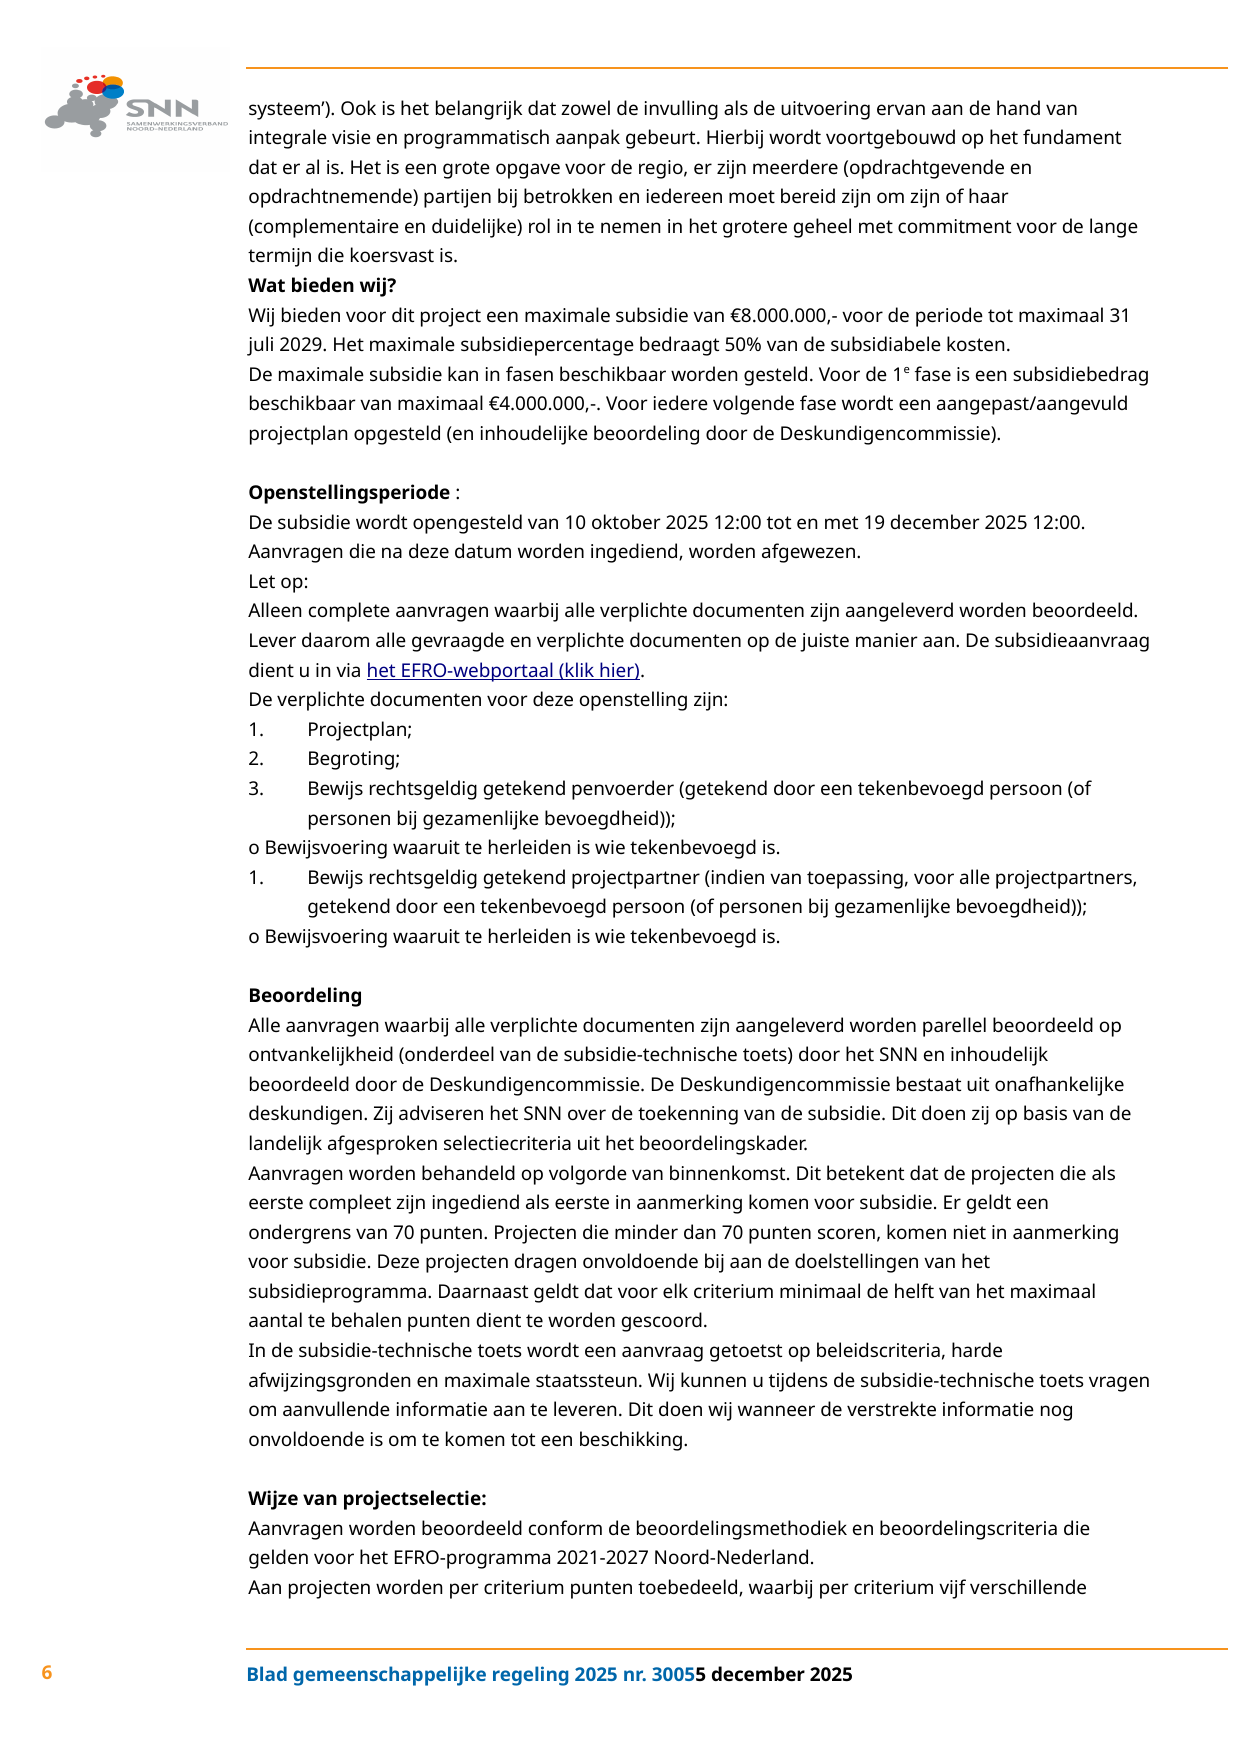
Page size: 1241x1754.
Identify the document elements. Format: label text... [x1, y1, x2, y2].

text Wat bieden wij? [248, 272, 1152, 298]
text De verplichte documenten voor deze openstelling zijn: [248, 686, 1152, 712]
text Aan projecten worden per criterium punten toebedeeld, waarbij per criterium vijf verschillende [248, 1574, 1152, 1600]
text Aanvragen worden behandeld op volgorde van binnenkomst. Dit betekent dat de projecten die als eerste compleet zijn ingediend als eerste in aanmerking komen voor subsidie. Er geldt een ondergrens van 70 punten. Projecten die minder dan 70 punten scoren, komen niet in aanmerking voor subsidie. Deze projecten dragen onvoldoende bij aan de doelstellingen van het subsidieprogramma. Daarnaast geldt dat voor elk criterium minimaal de helft van het maximaal aantal te behalen punten dient te worden gescoord. [248, 1160, 1152, 1333]
text De maximale subsidie kan in fasen beschikbaar worden gesteld. Voor de 1e fase is een subsidiebedrag beschikbaar van maximaal €4.000.000,-. Voor iedere volgende fase wordt een aangepast/aangevuld projectplan opgesteld (en inhoudelijke beoordeling door de Deskundigencommissie). [248, 361, 1152, 446]
text In de subsidie-technische toets wordt een aanvraag getoetst op beleidscriteria, harde afwijzingsgronden en maximale staatssteun. Wij kunnen u tijdens de subsidie-technische toets vragen om aanvullende informatie aan te leveren. Dit doen wij wanneer de verstrekte informatie nog onvoldoende is om te komen tot een beschikking. [248, 1337, 1152, 1452]
text systeem’). Ook is het belangrijk dat zowel de invulling als de uitvoering ervan aan de hand van integrale visie en programmatisch aanpak gebeurt. Hierbij wordt voortgebouwd op het fundament dat er al is. Het is een grote opgave voor de regio, er zijn meerdere (opdrachtgevende en opdrachtnemende) partijen bij betrokken en iedereen moet bereid zijn om zijn of haar (complementaire en duidelijke) rol in te nemen in het grotere geheel met commitment voor de lange termijn die koersvast is. [248, 95, 1152, 268]
text Alleen complete aanvragen waarbij alle verplichte documenten zijn aangeleverd worden beoordeeld. Lever daarom alle gevraagde en verplichte documenten op de juiste manier aan. De subsidieaanvraag dient u in via het EFRO-webportaal (klik hier). [248, 598, 1152, 683]
text Wijze van projectselectie: [248, 1485, 1152, 1511]
text Wij bieden voor dit project een maximale subsidie van €8.000.000,- voor de periode tot maximaal 31 juli 2029. Het maximale subsidiepercentage bedraagt 50% van de subsidiabele kosten. [248, 302, 1152, 357]
list Bewijs rechtsgeldig getekend penvoerder (getekend door een tekenbevoegd persoon (of personen bij gezamenlijke bevoegdheid)); [248, 775, 1152, 831]
list Bewijs rechtsgeldig getekend projectpartner (indien van toepassing, voor alle projectpartners, getekend door een tekenbevoegd persoon (of personen bij gezamenlijke bevoegdheid)); [248, 864, 1152, 919]
list Projectplan; [248, 716, 1152, 742]
text Beoordeling [248, 982, 1152, 1008]
text o Bewijsvoering waaruit te herleiden is wie tekenbevoegd is. [248, 923, 1152, 949]
list Begroting; [248, 746, 1152, 771]
text o Bewijsvoering waaruit te herleiden is wie tekenbevoegd is. [248, 834, 1152, 860]
picture [41, 47, 231, 172]
text Let op: [248, 568, 1152, 594]
text Alle aanvragen waarbij alle verplichte documenten zijn aangeleverd worden parellel beoordeeld op ontvankelijkheid (onderdeel van de subsidie-technische toets) door het SNN en inhoudelijk beoordeeld door de Deskundigencommissie. De Deskundigencommissie bestaat uit onafhankelijke deskundigen. Zij adviseren het SNN over de toekenning van de subsidie. Dit doen zij op basis van de landelijk afgesproken selectiecriteria uit het beoordelingskader. [248, 1012, 1152, 1156]
text De subsidie wordt opengesteld van 10 oktober 2025 12:00 tot en met 19 december 2025 12:00. Aanvragen die na deze datum worden ingediend, worden afgewezen. [248, 509, 1152, 564]
text Aanvragen worden beoordeeld conform de beoordelingsmethodiek en beoordelingscriteria die gelden voor het EFRO-programma 2021-2027 Noord-Nederland. [248, 1515, 1152, 1570]
text Openstellingsperiode : [248, 479, 1152, 505]
